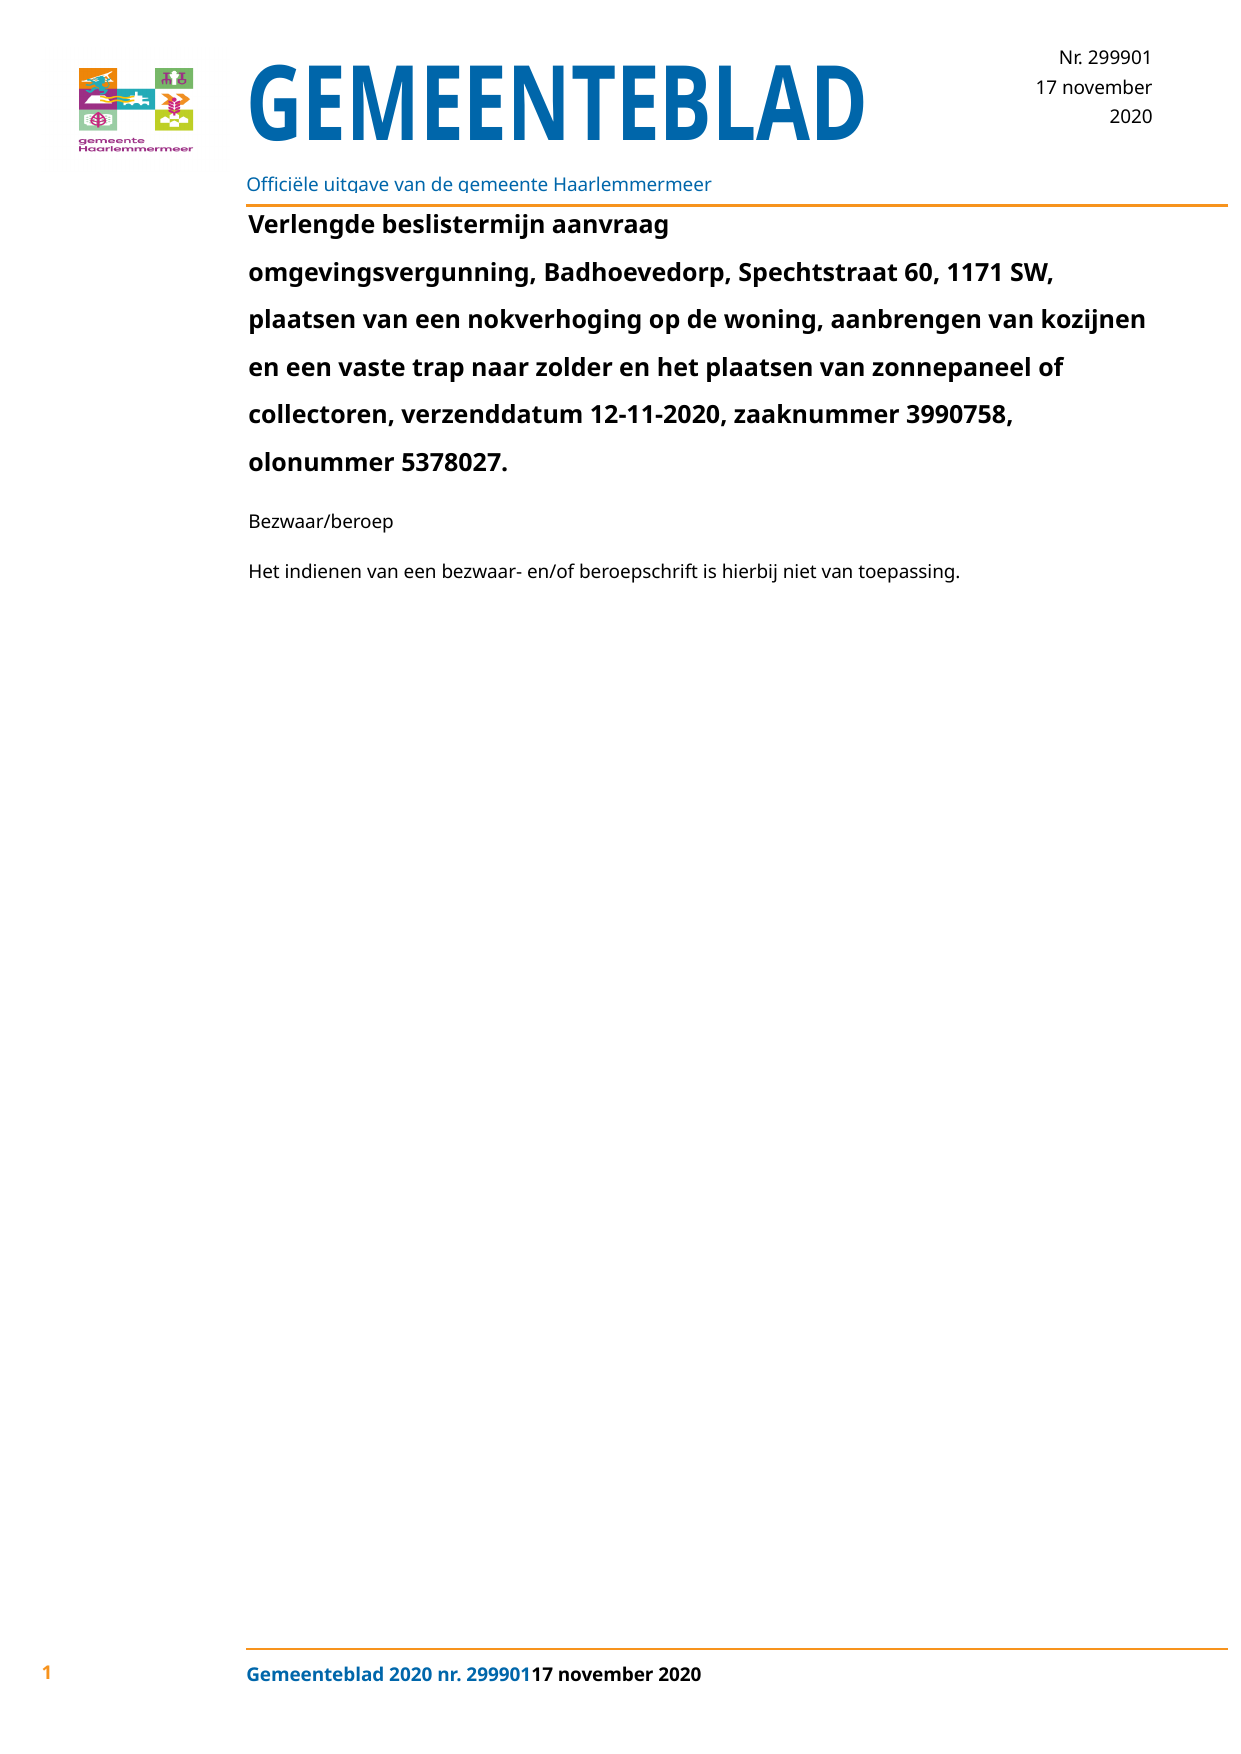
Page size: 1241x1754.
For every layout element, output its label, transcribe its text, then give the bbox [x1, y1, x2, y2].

text Verlengde beslistermijn aanvraag omgevingsvergunning, Badhoevedorp, Spechtstraat 60, 1171 SW, plaatsen van een nokverhoging op de woning, aanbrengen van kozijnen en een vaste trap naar zolder en het plaatsen van zonnepaneel of collectoren, verzenddatum 12-11-2020, zaaknummer 3990758, olonummer 5378027. [248, 207, 1152, 479]
text Het indienen van een bezwaar- en/of beroepschrift is hierbij niet van toepassing. [248, 559, 1152, 584]
text Bezwaar/beroep [248, 508, 1152, 534]
picture [41, 47, 231, 172]
